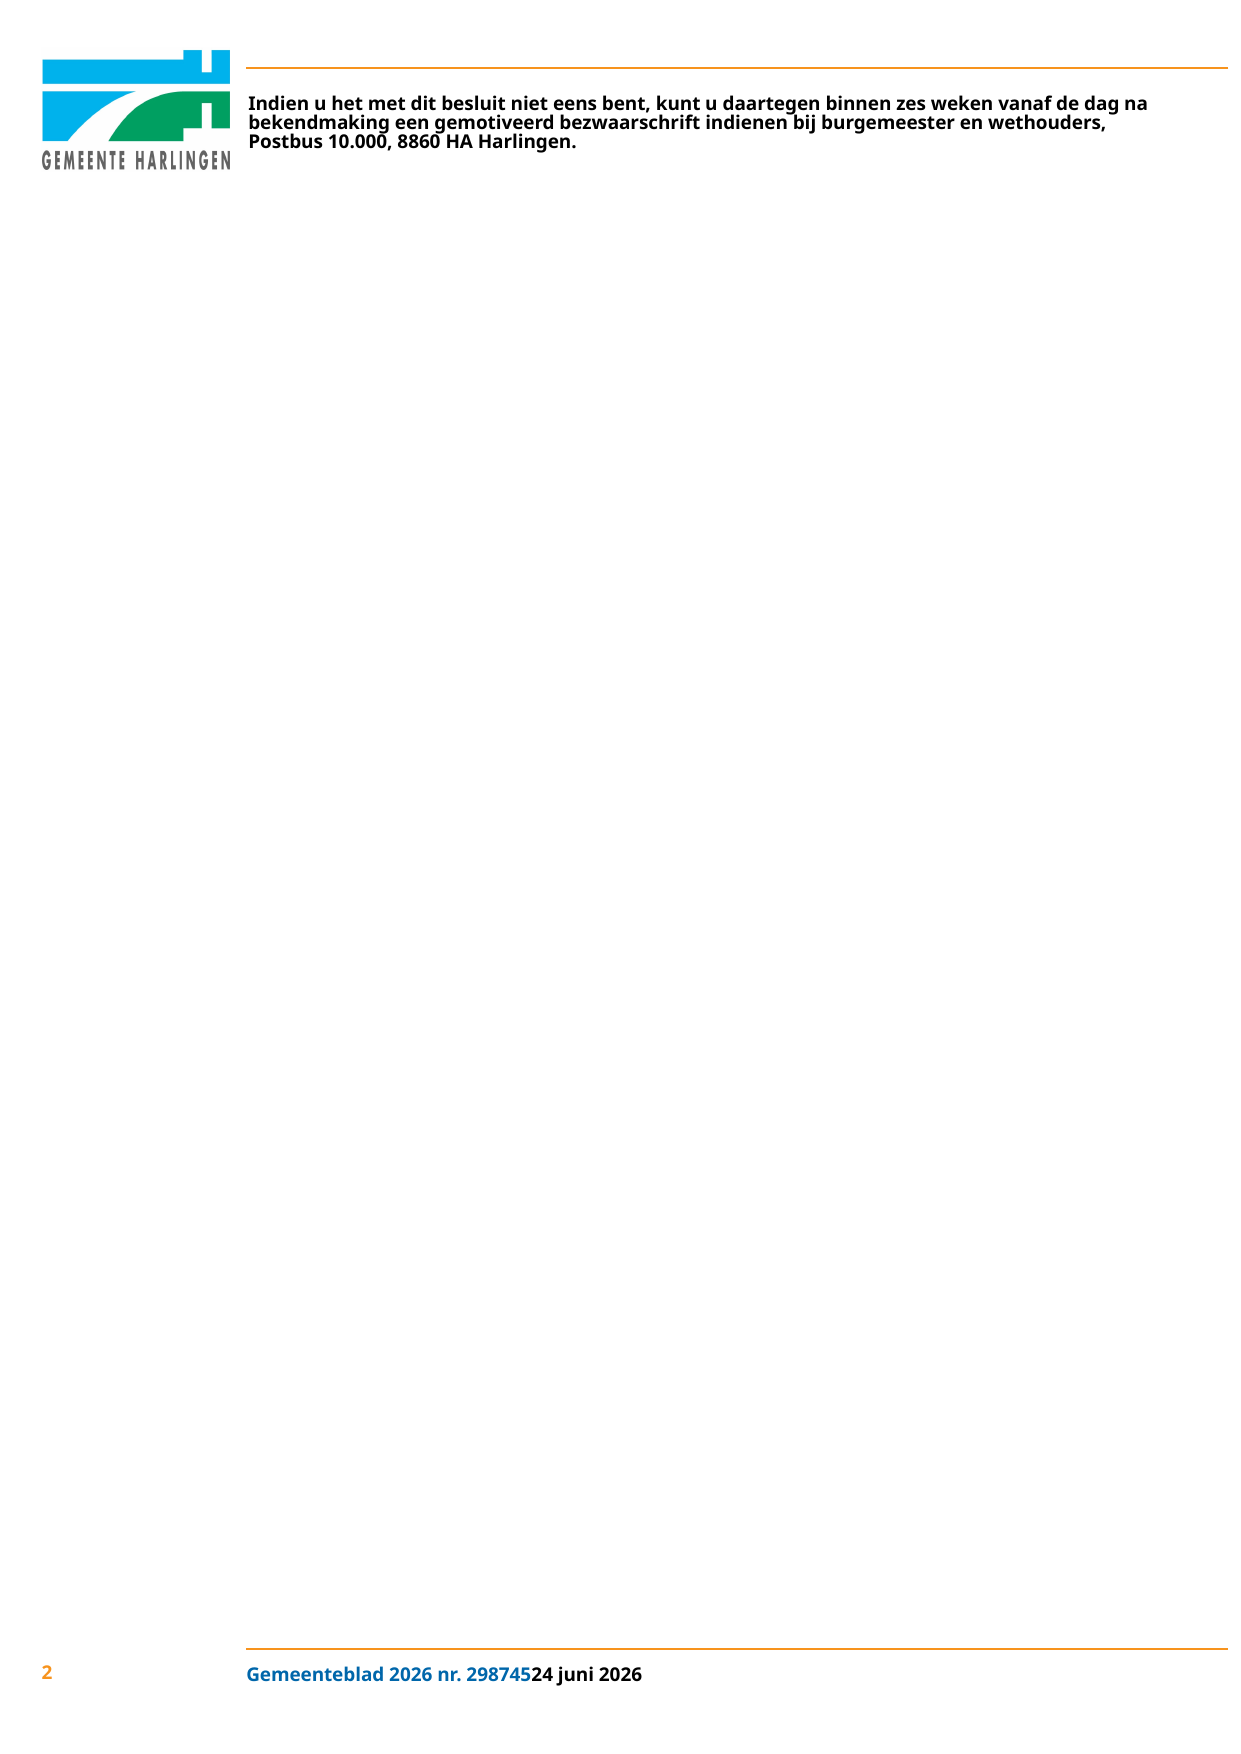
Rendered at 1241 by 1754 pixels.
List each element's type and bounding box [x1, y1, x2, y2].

picture [41, 47, 231, 172]
